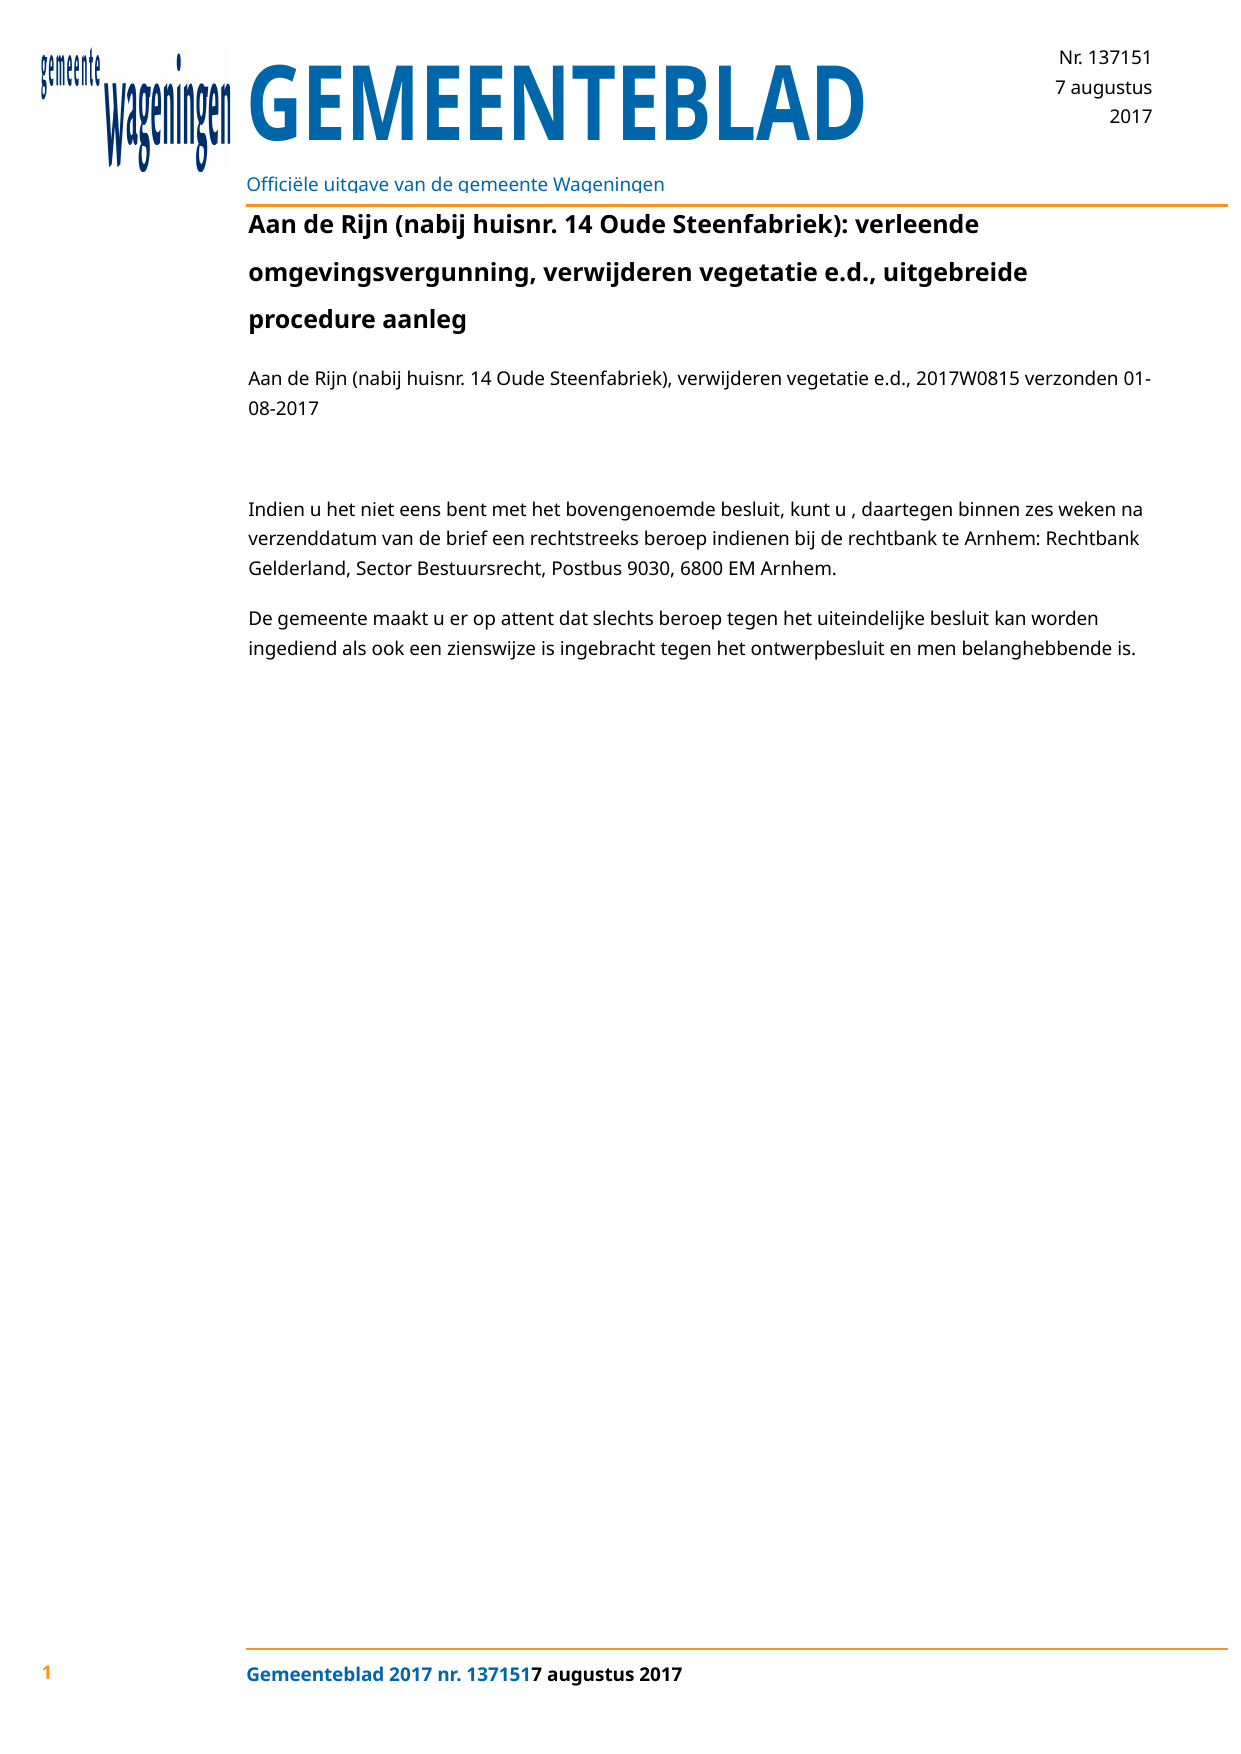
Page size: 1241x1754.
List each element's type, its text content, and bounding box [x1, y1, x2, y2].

text De gemeente maakt u er op attent dat slechts beroep tegen het uiteindelijke besluit kan worden ingediend als ook een zienswijze is ingebracht tegen het ontwerpbesluit en men belanghebbende is. [248, 606, 1152, 661]
text Aan de Rijn (nabij huisnr. 14 Oude Steenfabriek), verwijderen vegetatie e.d., 2017W0815 verzonden 01-08-2017 [248, 366, 1152, 421]
text Aan de Rijn (nabij huisnr. 14 Oude Steenfabriek): verleende omgevingsvergunning, verwijderen vegetatie e.d., uitgebreide procedure aanleg [248, 207, 1152, 336]
picture [41, 47, 231, 172]
text Indien u het niet eens bent met het bovengenoemde besluit, kunt u , daartegen binnen zes weken na verzenddatum van de brief een rechtstreeks beroep indienen bij de rechtbank te Arnhem: Rechtbank Gelderland, Sector Bestuursrecht, Postbus 9030, 6800 EM Arnhem. [248, 496, 1152, 581]
